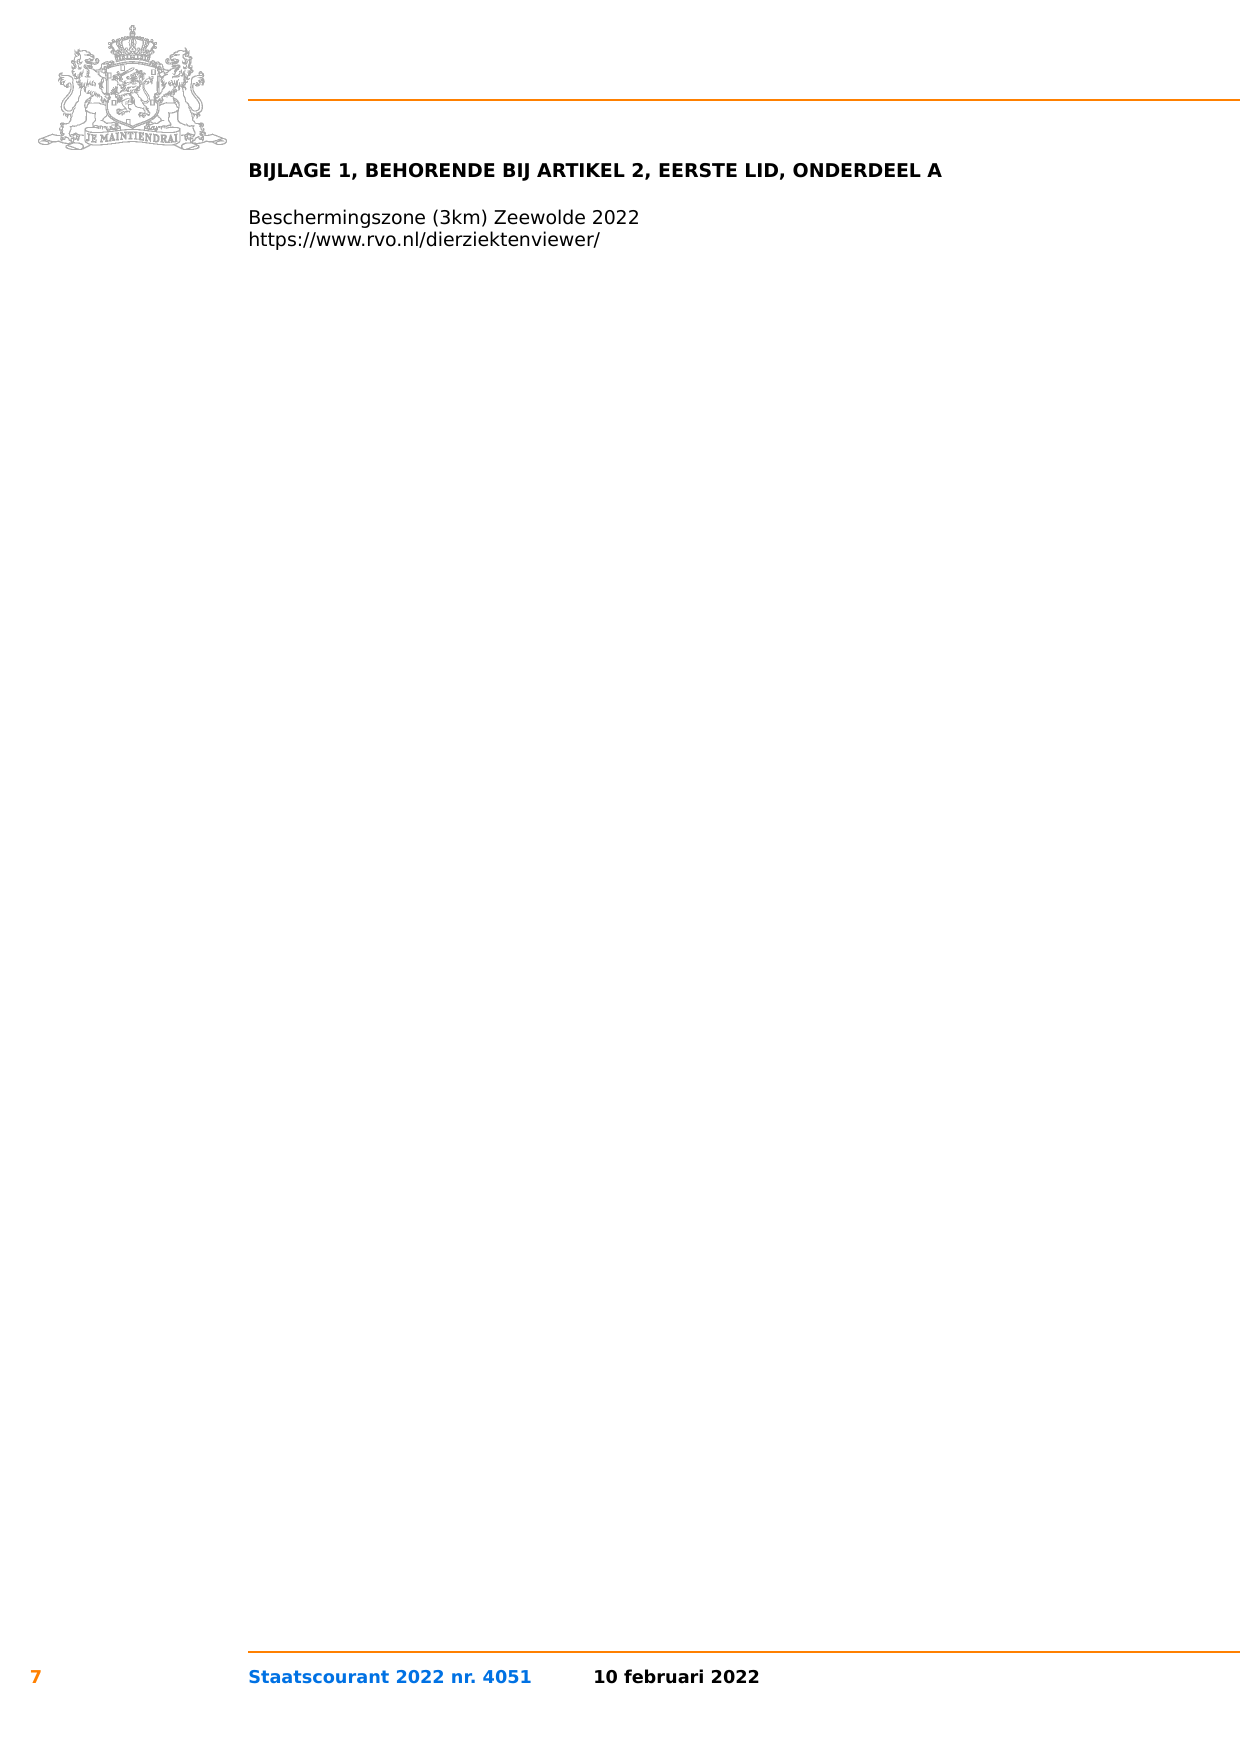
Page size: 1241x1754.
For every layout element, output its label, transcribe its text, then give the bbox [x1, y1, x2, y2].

text https://www.rvo.nl/dierziektenviewer/ [248, 229, 1163, 251]
subtitle BIJLAGE 1, BEHORENDE BIJ ARTIKEL 2, EERSTE LID, ONDERDEEL A [248, 160, 1163, 182]
picture [38, 25, 227, 150]
text Beschermingszone (3km) Zeewolde 2022 [248, 207, 1163, 229]
